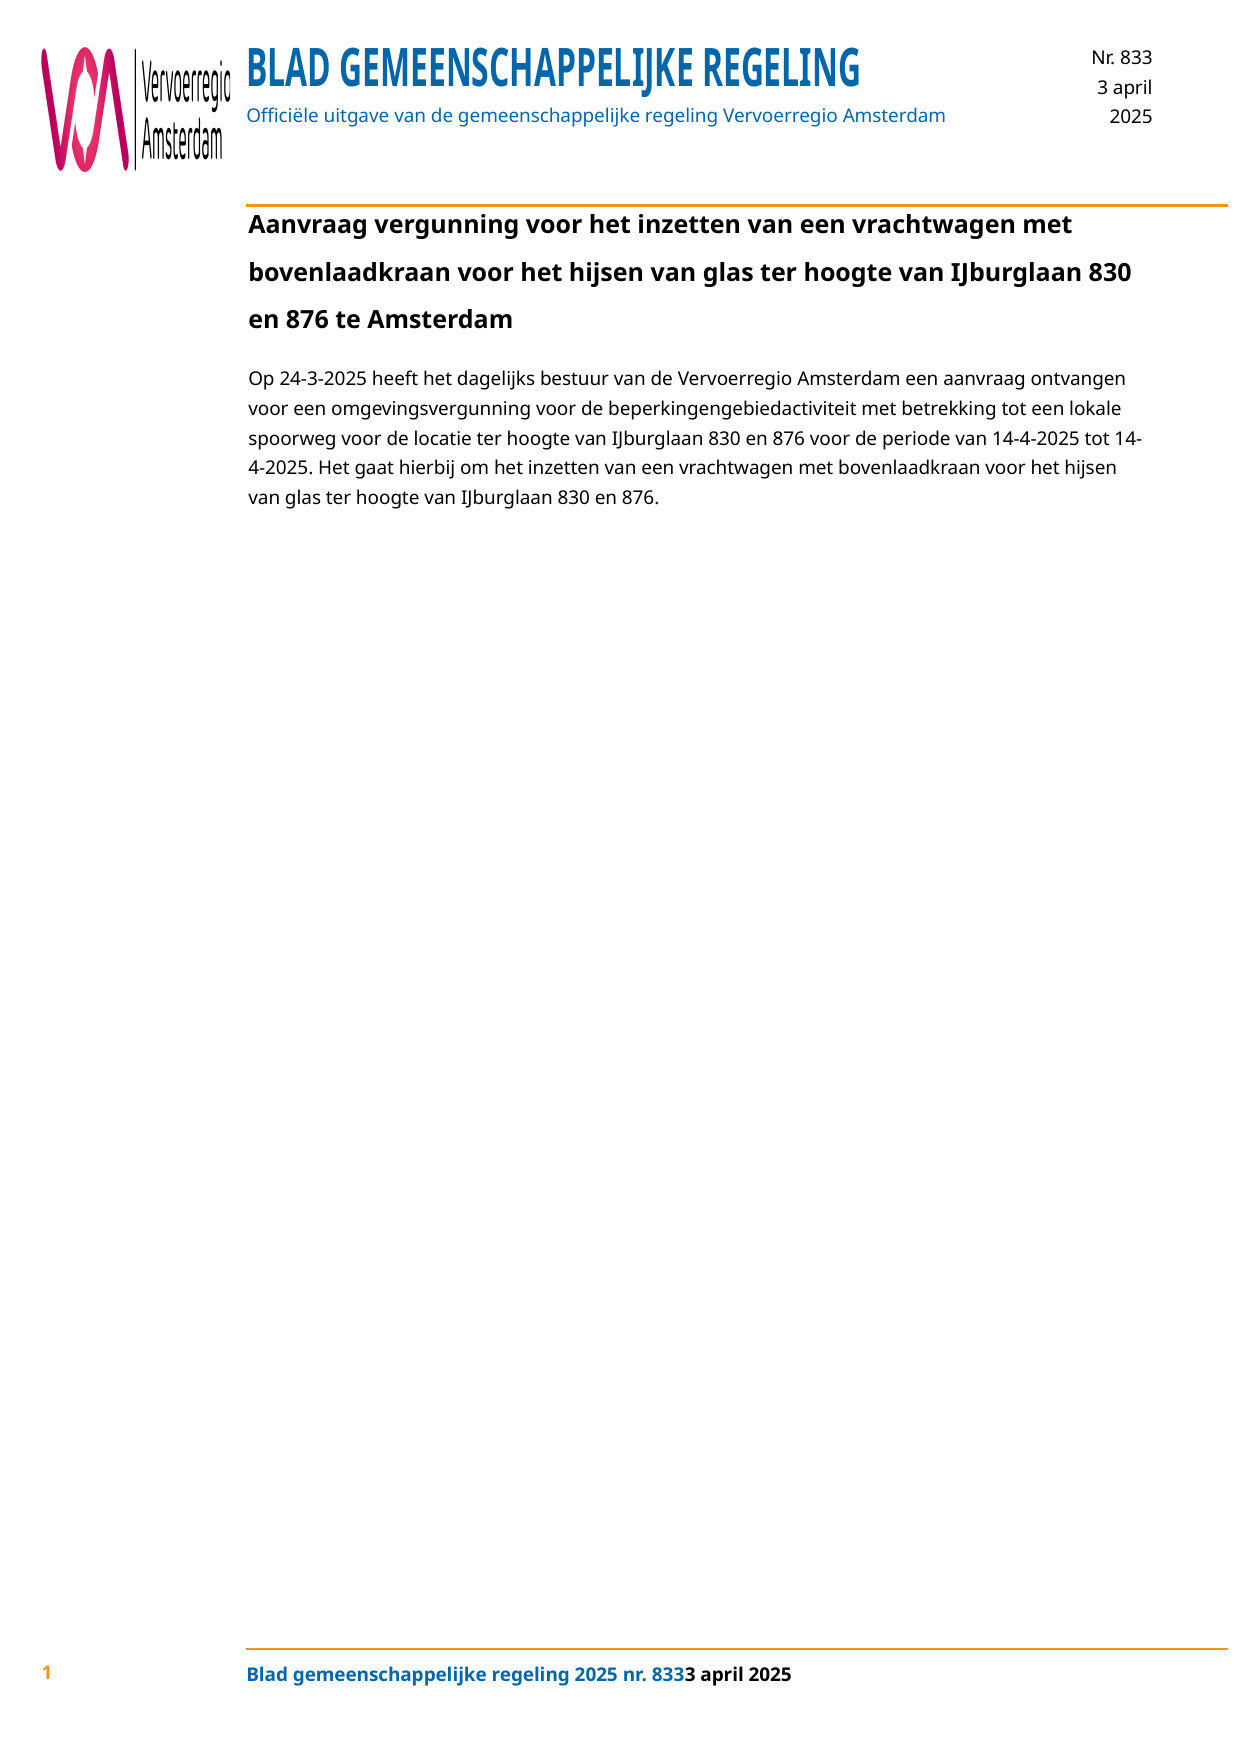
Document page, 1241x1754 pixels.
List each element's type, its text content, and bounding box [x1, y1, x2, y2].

text Aanvraag vergunning voor het inzetten van een vrachtwagen met bovenlaadkraan voor het hijsen van glas ter hoogte van IJburglaan 830 en 876 te Amsterdam [248, 207, 1152, 336]
text Op 24-3-2025 heeft het dagelijks bestuur van de Vervoerregio Amsterdam een aanvraag ontvangen voor een omgevingsvergunning voor de beperkingengebiedactiviteit met betrekking tot een lokale spoorweg voor de locatie ter hoogte van IJburglaan 830 en 876 voor de periode van 14-4-2025 tot 14-4-2025. Het gaat hierbij om het inzetten van een vrachtwagen met bovenlaadkraan voor het hijsen van glas ter hoogte van IJburglaan 830 en 876. [248, 366, 1152, 509]
picture [41, 47, 231, 172]
